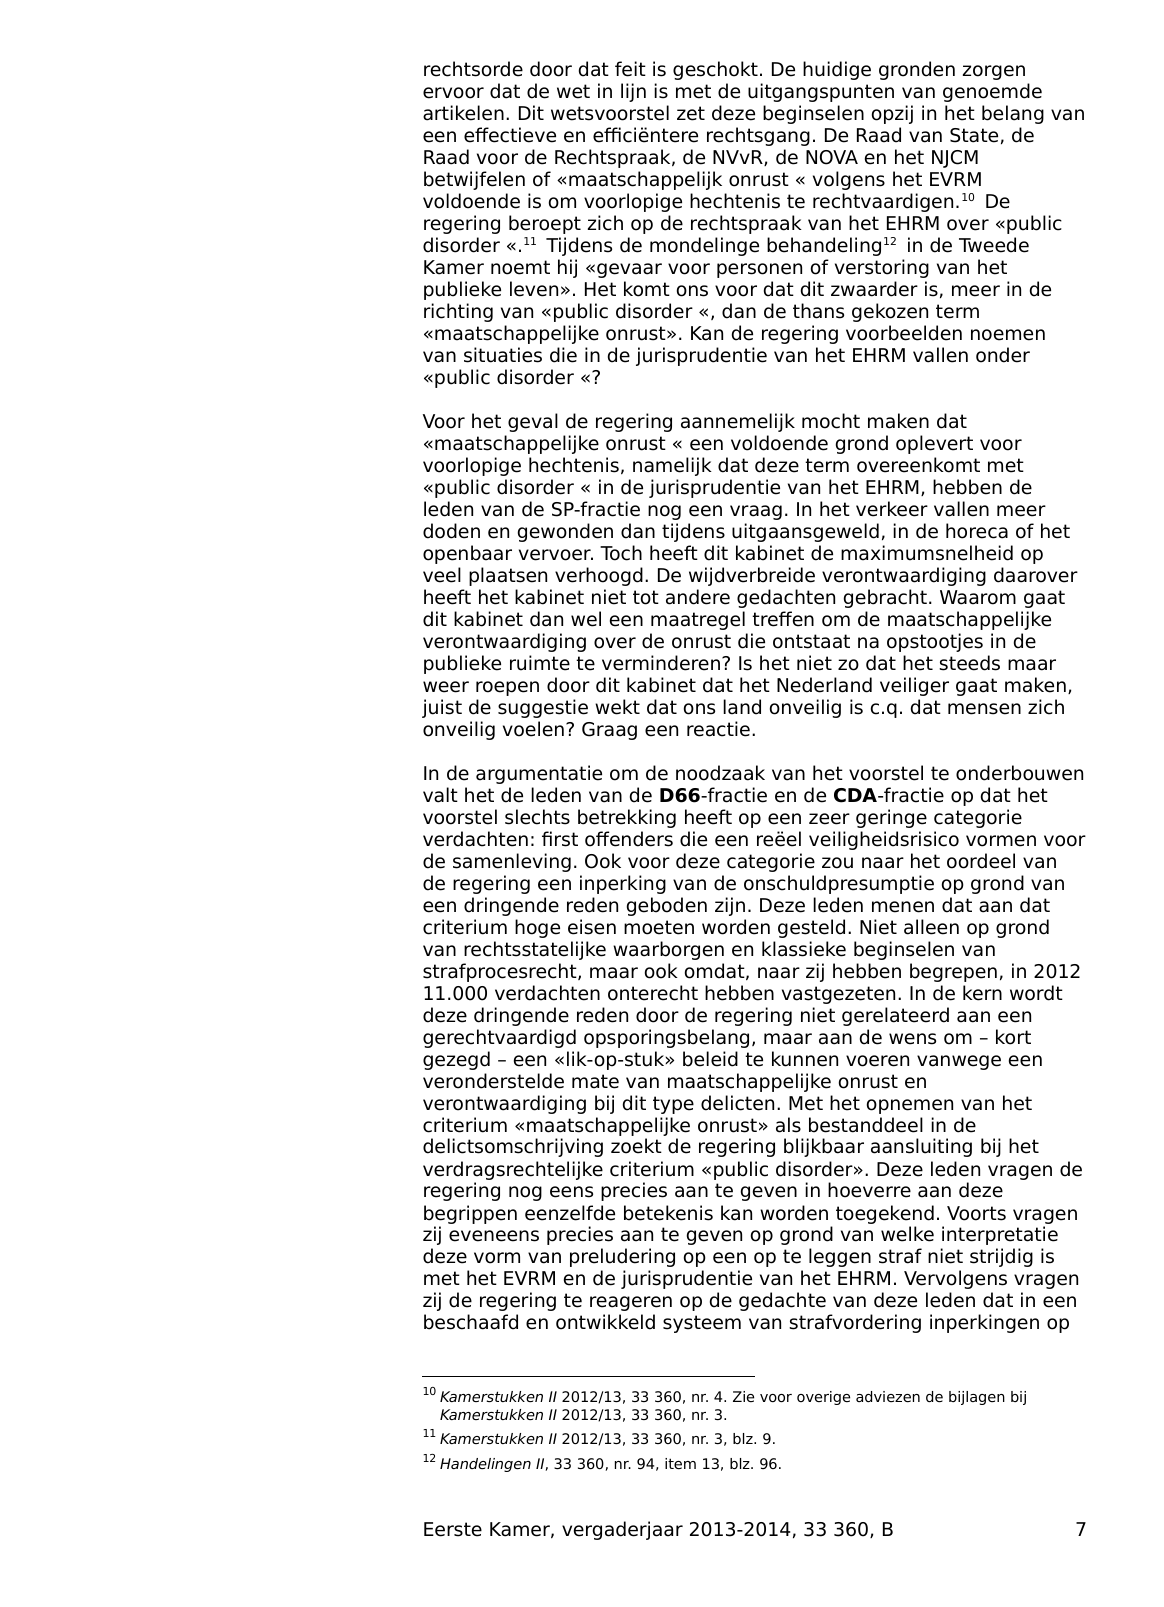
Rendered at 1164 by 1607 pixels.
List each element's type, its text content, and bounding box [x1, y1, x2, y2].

text Kamerstukken II 2012/13, 33 360, nr. 4. Zie voor overige adviezen de bijlagen bij Kamerstukken II 2012/13, 33 360, nr. 3. [422, 1385, 1087, 1424]
text rechtsorde door dat feit is geschokt. De huidige gronden zorgen ervoor dat de wet in lijn is met de uitgangspunten van genoemde artikelen. Dit wetsvoorstel zet deze beginselen opzij in het belang van een effectieve en efficiëntere rechtsgang. De Raad van State, de Raad voor de Rechtspraak, de NVvR, de NOVA en het NJCM betwijfelen of «maatschappelijk onrust « volgens het EVRM voldoende is om voorlopige hechtenis te rechtvaardigen. De regering beroept zich op de rechtspraak van het EHRM over «public disorder «. Tijdens de mondelinge behandeling in de Tweede Kamer noemt hij «gevaar voor personen of verstoring van het publieke leven». Het komt ons voor dat dit zwaarder is, meer in de richting van «public disorder «, dan de thans gekozen term «maatschappelijke onrust». Kan de regering voorbeelden noemen van situaties die in de jurisprudentie van het EHRM vallen onder «public disorder «? [422, 59, 1087, 389]
text Kamerstukken II 2012/13, 33 360, nr. 3, blz. 9. [422, 1427, 1087, 1449]
text Handelingen II, 33 360, nr. 94, item 13, blz. 96. [422, 1452, 1087, 1474]
text Voor het geval de regering aannemelijk mocht maken dat «maatschappelijke onrust « een voldoende grond oplevert voor voorlopige hechtenis, namelijk dat deze term overeenkomt met «public disorder « in de jurisprudentie van het EHRM, hebben de leden van de SP-fractie nog een vraag. In het verkeer vallen meer doden en gewonden dan tijdens uitgaansgeweld, in de horeca of het openbaar vervoer. Toch heeft dit kabinet de maximumsnelheid op veel plaatsen verhoogd. De wijdverbreide verontwaardiging daarover heeft het kabinet niet tot andere gedachten gebracht. Waarom gaat dit kabinet dan wel een maatregel treffen om de maatschappelijke verontwaardiging over de onrust die ontstaat na opstootjes in de publieke ruimte te verminderen? Is het niet zo dat het steeds maar weer roepen door dit kabinet dat het Nederland veiliger gaat maken, juist de suggestie wekt dat ons land onveilig is c.q. dat mensen zich onveilig voelen? Graag een reactie. [422, 411, 1087, 741]
text In de argumentatie om de noodzaak van het voorstel te onderbouwen valt het de leden van de D66-fractie en de CDA-fractie op dat het voorstel slechts betrekking heeft op een zeer geringe categorie verdachten: first offenders die een reëel veiligheidsrisico vormen voor de samenleving. Ook voor deze categorie zou naar het oordeel van de regering een inperking van de onschuldpresumptie op grond van een dringende reden geboden zijn. Deze leden menen dat aan dat criterium hoge eisen moeten worden gesteld. Niet alleen op grond van rechtsstatelijke waarborgen en klassieke beginselen van strafprocesrecht, maar ook omdat, naar zij hebben begrepen, in 2012 11.000 verdachten onterecht hebben vastgezeten. In de kern wordt deze dringende reden door de regering niet gerelateerd aan een gerechtvaardigd opsporingsbelang, maar aan de wens om – kort gezegd – een «lik-op-stuk» beleid te kunnen voeren vanwege een veronderstelde mate van maatschappelijke onrust en verontwaardiging bij dit type delicten. Met het opnemen van het criterium «maatschappelijke onrust» als bestanddeel in de delictsomschrijving zoekt de regering blijkbaar aansluiting bij het verdragsrechtelijke criterium «public disorder». Deze leden vragen de regering nog eens precies aan te geven in hoeverre aan deze begrippen eenzelfde betekenis kan worden toegekend. Voorts vragen zij eveneens precies aan te geven op grond van welke interpretatie deze vorm van preludering op een op te leggen straf niet strijdig is met het EVRM en de jurisprudentie van het EHRM. Vervolgens vragen zij de regering te reageren op de gedachte van deze leden dat in een beschaafd en ontwikkeld systeem van strafvordering inperkingen op [422, 763, 1087, 1334]
